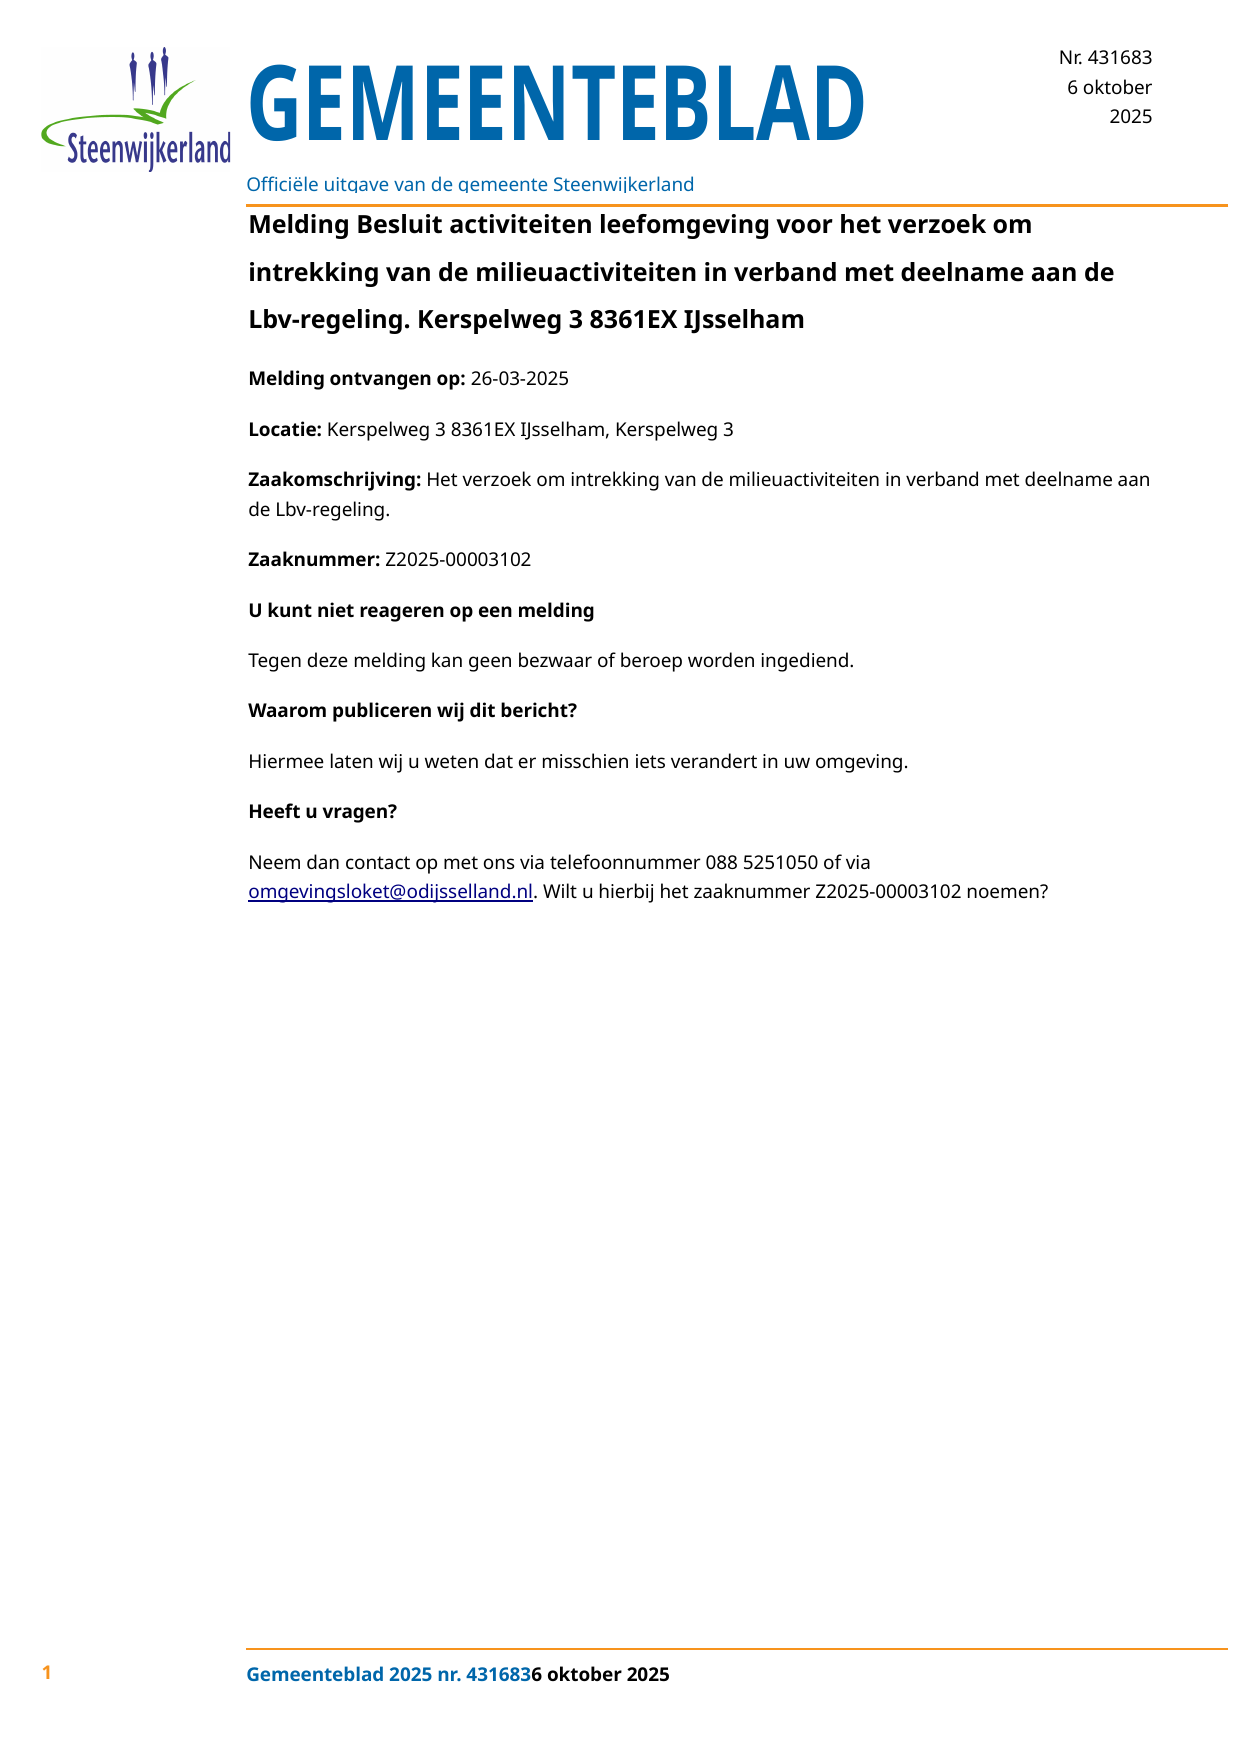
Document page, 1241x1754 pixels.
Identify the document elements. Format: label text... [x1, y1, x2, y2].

text Melding ontvangen op: 26-03-2025 [248, 366, 1152, 391]
text Neem dan contact op met ons via telefoonnummer 088 5251050 of via omgevingsloket@odijsselland.nl. Wilt u hierbij het zaaknummer Z2025-00003102 noemen? [248, 849, 1152, 904]
text Waarom publiceren wij dit bericht? [248, 698, 1152, 723]
picture [41, 47, 231, 172]
text Melding Besluit activiteiten leefomgeving voor het verzoek om intrekking van de milieuactiviteiten in verband met deelname aan de Lbv-regeling. Kerspelweg 3 8361EX IJsselham [248, 207, 1152, 336]
text U kunt niet reageren op een melding [248, 597, 1152, 622]
text Heeft u vragen? [248, 798, 1152, 824]
text Tegen deze melding kan geen bezwaar of beroep worden ingediend. [248, 647, 1152, 673]
text Locatie: Kerspelweg 3 8361EX IJsselham, Kerspelweg 3 [248, 416, 1152, 442]
text Zaaknummer: Z2025-00003102 [248, 546, 1152, 572]
text Zaakomschrijving: Het verzoek om intrekking van de milieuactiviteiten in verband met deelname aan de Lbv-regeling. [248, 466, 1152, 522]
text Hiermee laten wij u weten dat er misschien iets verandert in uw omgeving. [248, 748, 1152, 774]
